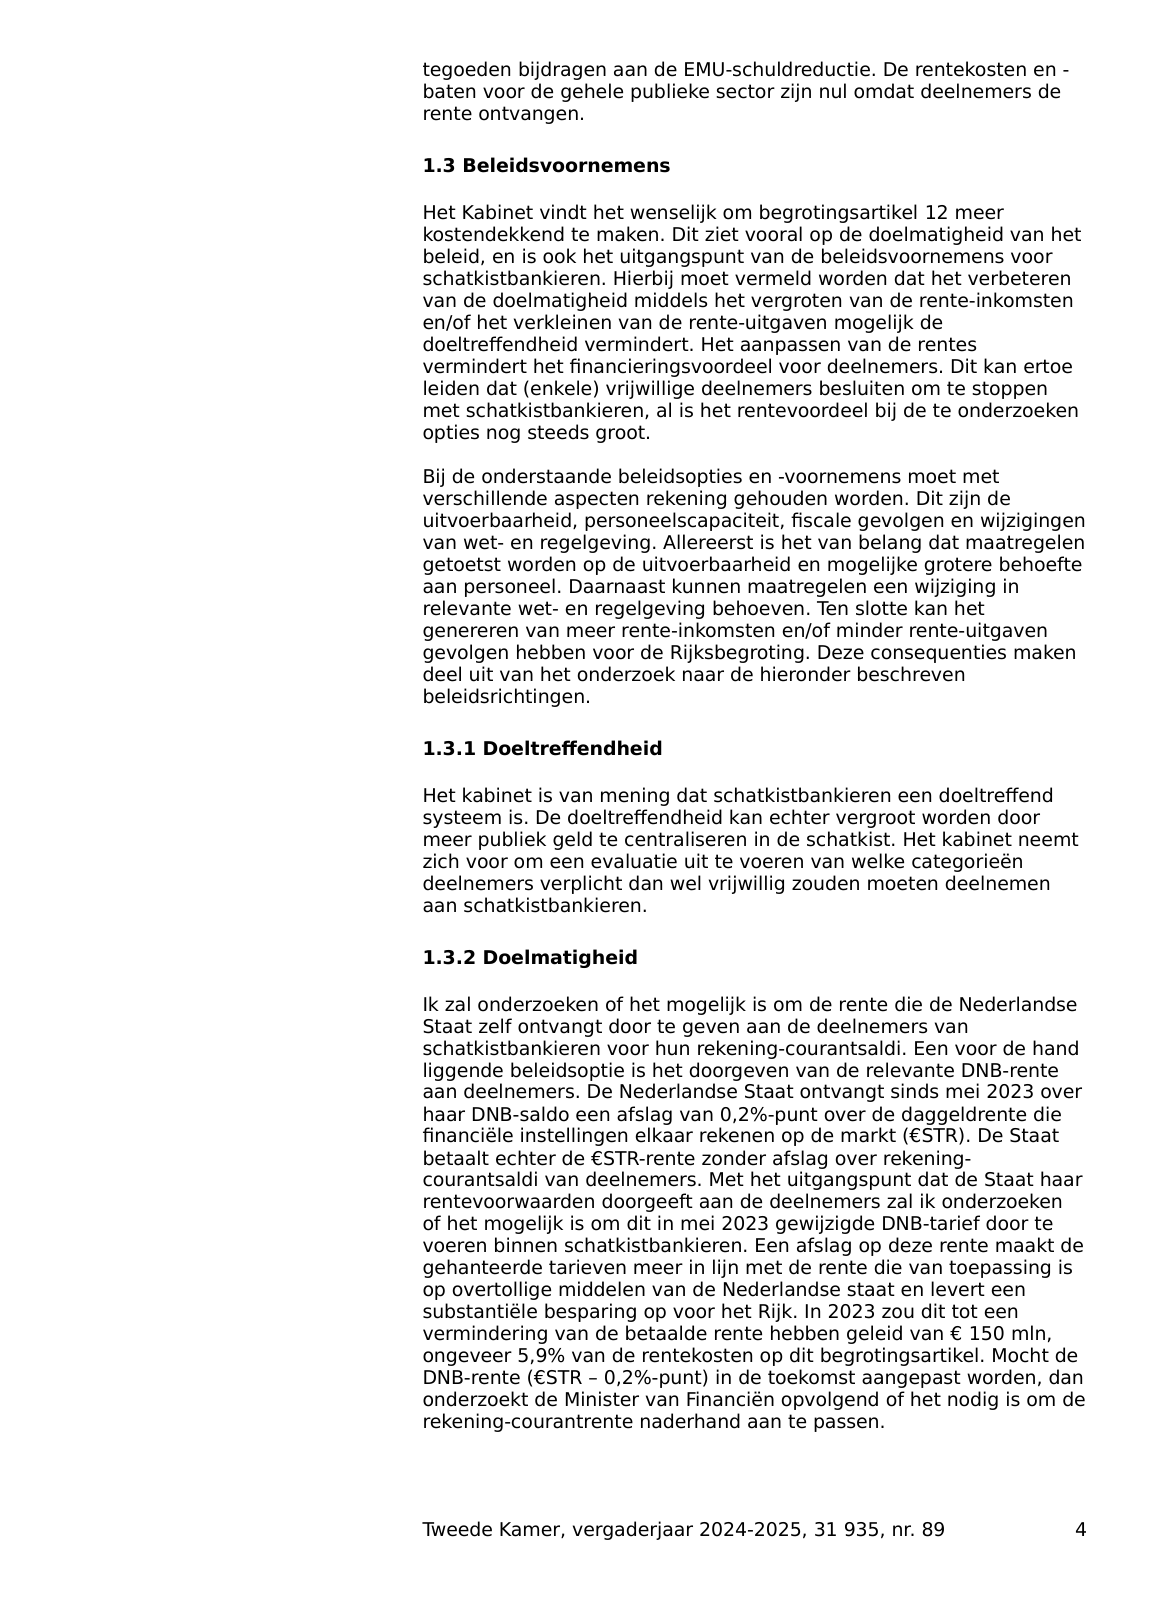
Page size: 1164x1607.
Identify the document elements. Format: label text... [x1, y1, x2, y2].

subtitle 1.3.1 Doeltreffendheid [422, 738, 1087, 760]
subtitle 1.3.2 Doelmatigheid [422, 947, 1087, 968]
subtitle 1.3 Beleidsvoornemens [422, 155, 1087, 177]
text Bij de onderstaande beleidsopties en -voornemens moet met verschillende aspecten rekening gehouden worden. Dit zijn de uitvoerbaarheid, personeelscapaciteit, fiscale gevolgen en wijzigingen van wet- en regelgeving. Allereerst is het van belang dat maatregelen getoetst worden op de uitvoerbaarheid en mogelijke grotere behoefte aan personeel. Daarnaast kunnen maatregelen een wijziging in relevante wet- en regelgeving behoeven. Ten slotte kan het genereren van meer rente-inkomsten en/of minder rente-uitgaven gevolgen hebben voor de Rijksbegroting. Deze consequenties maken deel uit van het onderzoek naar de hieronder beschreven beleidsrichtingen. [422, 466, 1087, 708]
text Het kabinet is van mening dat schatkistbankieren een doeltreffend systeem is. De doeltreffendheid kan echter vergroot worden door meer publiek geld te centraliseren in de schatkist. Het kabinet neemt zich voor om een evaluatie uit te voeren van welke categorieën deelnemers verplicht dan wel vrijwillig zouden moeten deelnemen aan schatkistbankieren. [422, 785, 1087, 917]
text Ik zal onderzoeken of het mogelijk is om de rente die de Nederlandse Staat zelf ontvangt door te geven aan de deelnemers van schatkistbankieren voor hun rekening-courantsaldi. Een voor de hand liggende beleidsoptie is het doorgeven van de relevante DNB-rente aan deelnemers. De Nederlandse Staat ontvangt sinds mei 2023 over haar DNB-saldo een afslag van 0,2%-punt over de daggeldrente die financiële instellingen elkaar rekenen op de markt (€STR). De Staat betaalt echter de €STR-rente zonder afslag over rekening-courantsaldi van deelnemers. Met het uitgangspunt dat de Staat haar rentevoorwaarden doorgeeft aan de deelnemers zal ik onderzoeken of het mogelijk is om dit in mei 2023 gewijzigde DNB-tarief door te voeren binnen schatkistbankieren. Een afslag op deze rente maakt de gehanteerde tarieven meer in lijn met de rente die van toepassing is op overtollige middelen van de Nederlandse staat en levert een substantiële besparing op voor het Rijk. In 2023 zou dit tot een vermindering van de betaalde rente hebben geleid van € 150 mln, ongeveer 5,9% van de rentekosten op dit begrotingsartikel. Mocht de DNB-rente (€STR – 0,2%-punt) in de toekomst aangepast worden, dan onderzoekt de Minister van Financiën opvolgend of het nodig is om de rekening-courantrente naderhand aan te passen. [422, 993, 1087, 1433]
text tegoeden bijdragen aan de EMU-schuldreductie. De rentekosten en -baten voor de gehele publieke sector zijn nul omdat deelnemers de rente ontvangen. [422, 59, 1087, 125]
text Het Kabinet vindt het wenselijk om begrotingsartikel 12 meer kostendekkend te maken. Dit ziet vooral op de doelmatigheid van het beleid, en is ook het uitgangspunt van de beleidsvoornemens voor schatkistbankieren. Hierbij moet vermeld worden dat het verbeteren van de doelmatigheid middels het vergroten van de rente-inkomsten en/of het verkleinen van de rente-uitgaven mogelijk de doeltreffendheid vermindert. Het aanpassen van de rentes vermindert het financieringsvoordeel voor deelnemers. Dit kan ertoe leiden dat (enkele) vrijwillige deelnemers besluiten om te stoppen met schatkistbankieren, al is het rentevoordeel bij de te onderzoeken opties nog steeds groot. [422, 202, 1087, 444]
